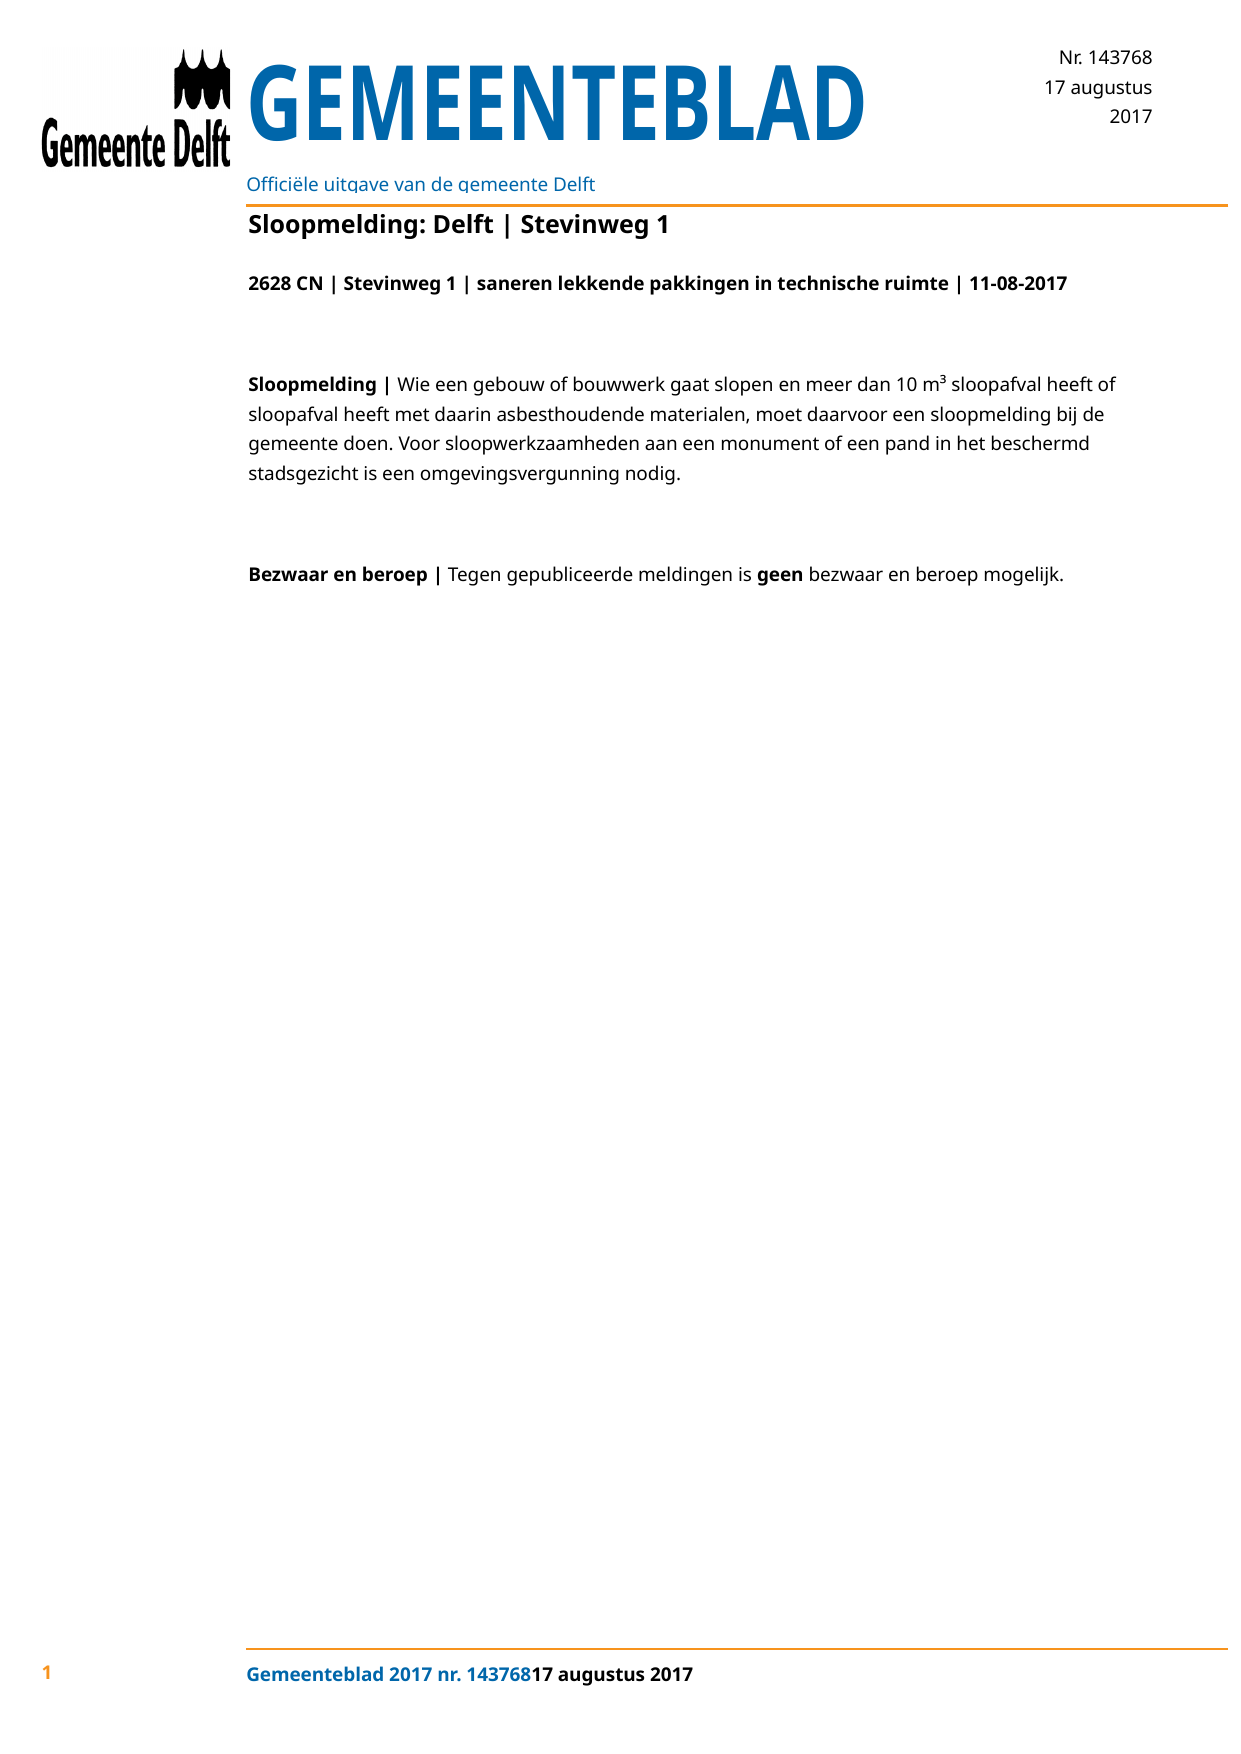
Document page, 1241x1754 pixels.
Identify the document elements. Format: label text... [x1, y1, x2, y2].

text Bezwaar en beroep | Tegen gepubliceerde meldingen is geen bezwaar en beroep mogelijk. [248, 561, 1152, 586]
picture [41, 47, 231, 172]
text Sloopmelding | Wie een gebouw of bouwwerk gaat slopen en meer dan 10 m³ sloopafval heeft of sloopafval heeft met daarin asbesthoudende materialen, moet daarvoor een sloopmelding bij de gemeente doen. Voor sloopwerkzaamheden aan een monument of een pand in het beschermd stadsgezicht is een omgevingsvergunning nodig. [248, 371, 1152, 486]
text 2628 CN | Stevinweg 1 | saneren lekkende pakkingen in technische ruimte | 11-08-2017 [248, 270, 1152, 296]
text Sloopmelding: Delft | Stevinweg 1 [248, 207, 1152, 241]
